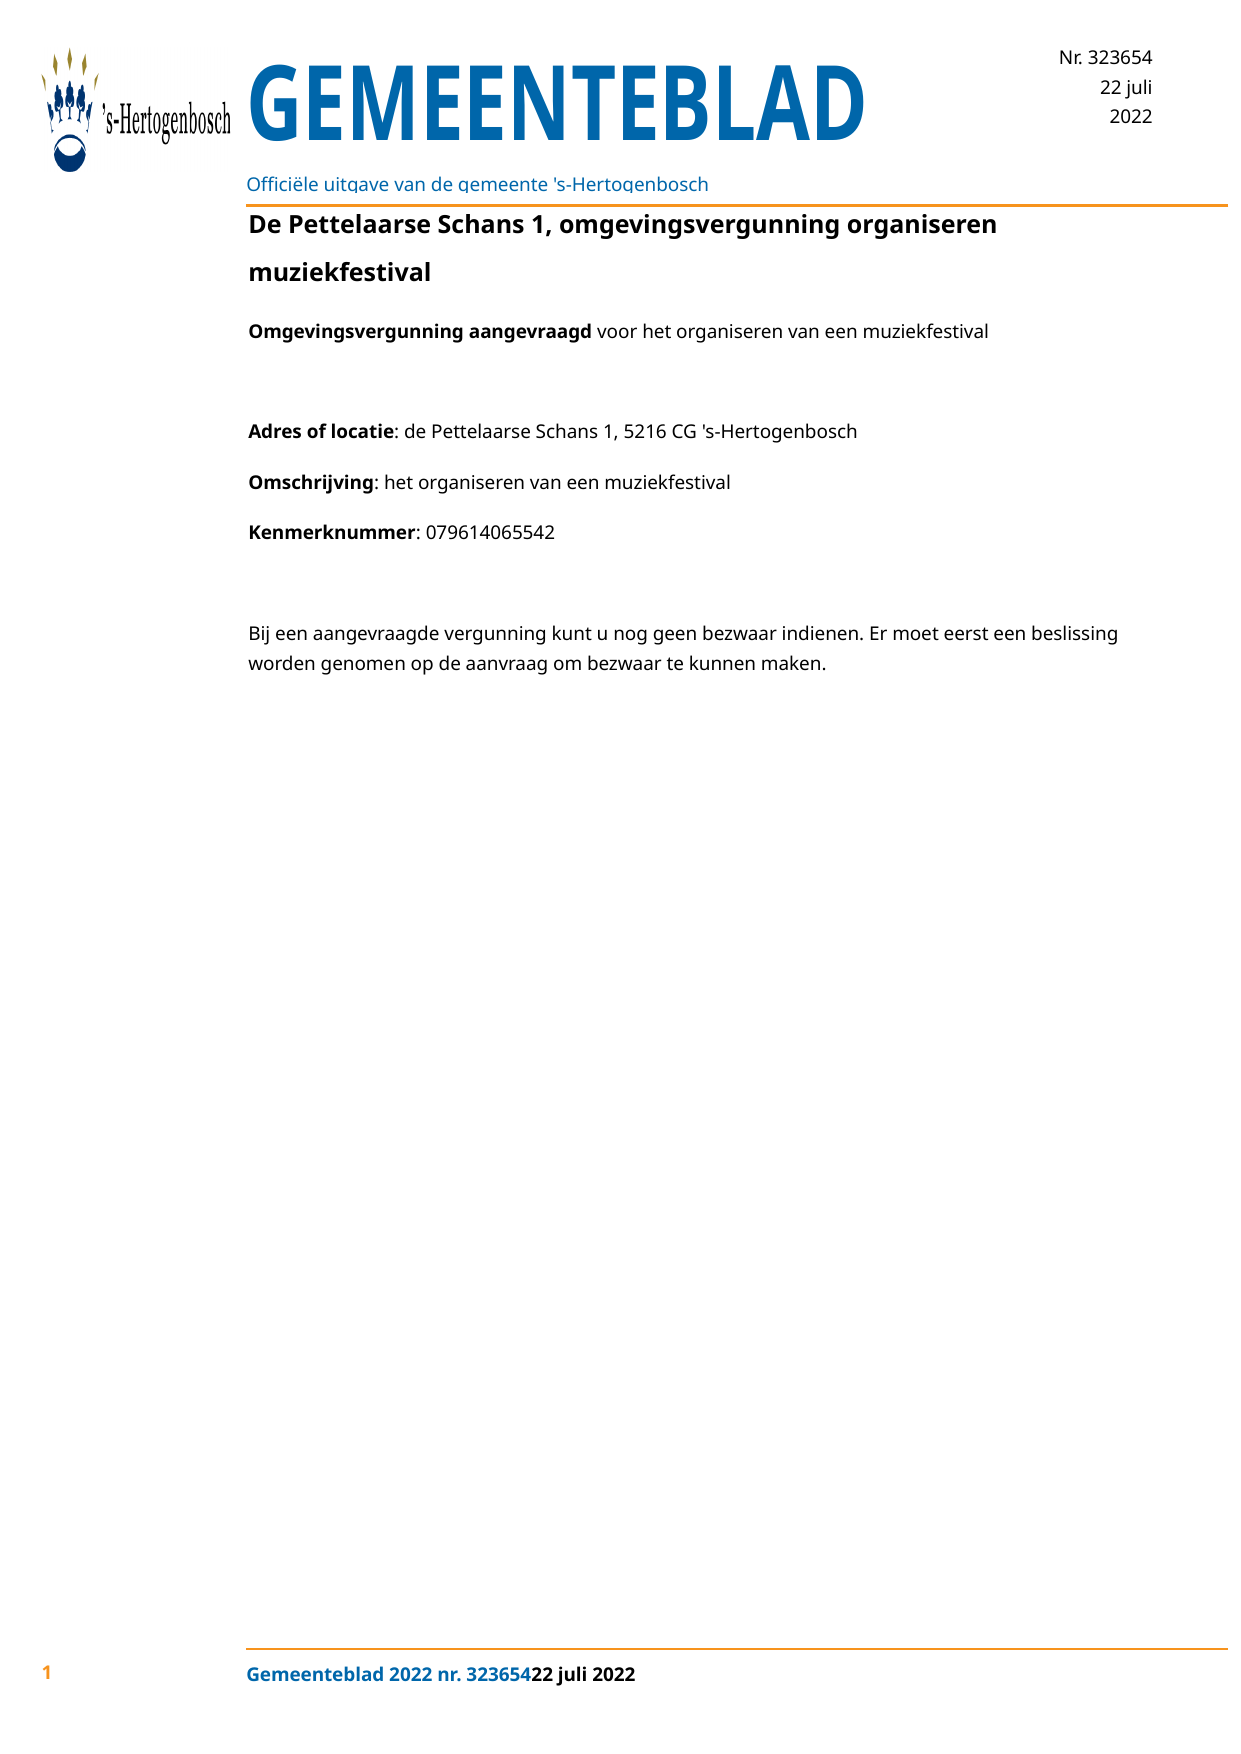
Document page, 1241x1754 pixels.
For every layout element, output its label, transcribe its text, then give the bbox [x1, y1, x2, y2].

text Omschrijving: het organiseren van een muziekfestival [248, 469, 1152, 495]
picture [41, 47, 231, 172]
text Omgevingsvergunning aangevraagd voor het organiseren van een muziekfestival [248, 318, 1152, 344]
text Adres of locatie: de Pettelaarse Schans 1, 5216 CG 's-Hertogenbosch [248, 419, 1152, 444]
text De Pettelaarse Schans 1, omgevingsvergunning organiseren muziekfestival [248, 207, 1152, 288]
text Kenmerknummer: 079614065542 [248, 519, 1152, 545]
text Bij een aangevraagde vergunning kunt u nog geen bezwaar indienen. Er moet eerst een beslissing worden genomen op de aanvraag om bezwaar te kunnen maken. [248, 620, 1152, 676]
